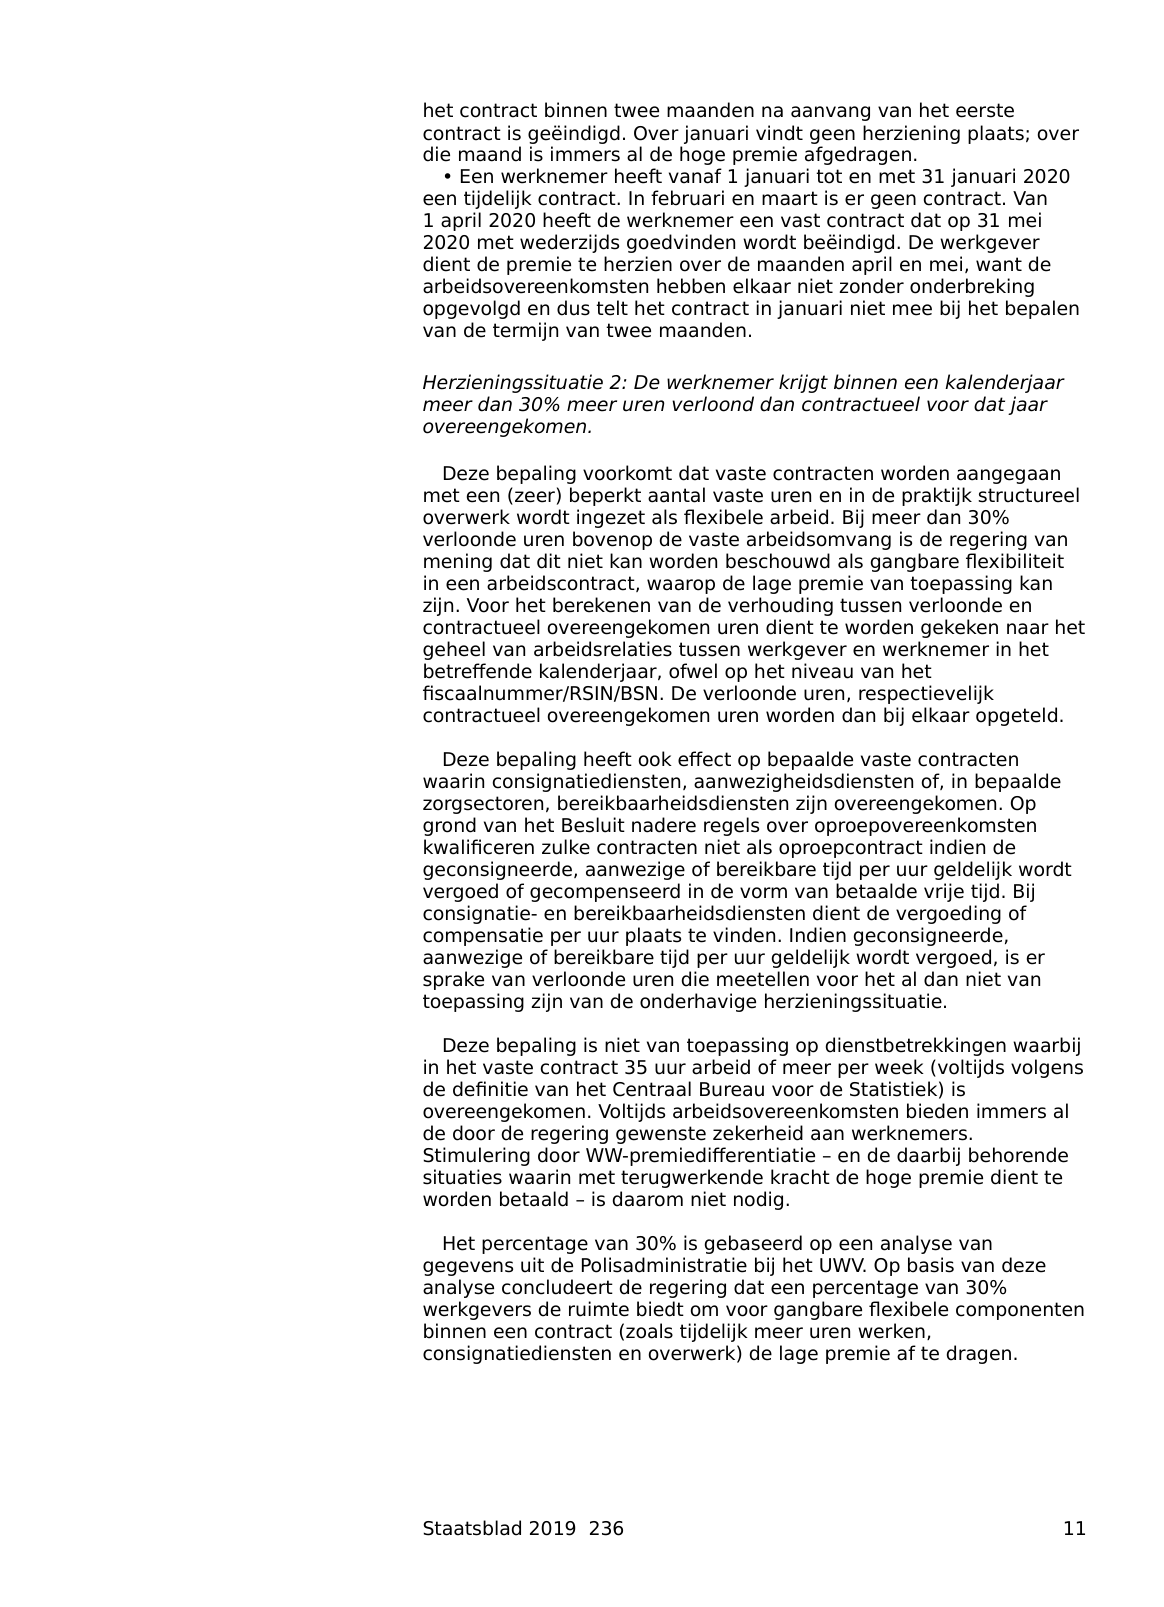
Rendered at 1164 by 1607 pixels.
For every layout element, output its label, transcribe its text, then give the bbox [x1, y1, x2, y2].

text Het percentage van 30% is gebaseerd op een analyse van gegevens uit de Polisadministratie bij het UWV. Op basis van deze analyse concludeert de regering dat een percentage van 30% werkgevers de ruimte biedt om voor gangbare flexibele componenten binnen een contract (zoals tijdelijk meer uren werken, consignatiediensten en overwerk) de lage premie af te dragen. [422, 1233, 1087, 1365]
text Deze bepaling is niet van toepassing op dienstbetrekkingen waarbij in het vaste contract 35 uur arbeid of meer per week (voltijds volgens de definitie van het Centraal Bureau voor de Statistiek) is overeengekomen. Voltijds arbeidsovereenkomsten bieden immers al de door de regering gewenste zekerheid aan werknemers. Stimulering door WW-premiedifferentiatie – en de daarbij behorende situaties waarin met terugwerkende kracht de hoge premie dient te worden betaald – is daarom niet nodig. [422, 1035, 1087, 1211]
subtitle Herzieningssituatie 2: De werknemer krijgt binnen een kalenderjaar meer dan 30% meer uren verloond dan contractueel voor dat jaar overeengekomen. [422, 372, 1087, 438]
text Deze bepaling heeft ook effect op bepaalde vaste contracten waarin consignatiediensten, aanwezigheidsdiensten of, in bepaalde zorgsectoren, bereikbaarheidsdiensten zijn overeengekomen. Op grond van het Besluit nadere regels over oproepovereenkomsten kwalificeren zulke contracten niet als oproepcontract indien de geconsigneerde, aanwezige of bereikbare tijd per uur geldelijk wordt vergoed of gecompenseerd in de vorm van betaalde vrije tijd. Bij consignatie- en bereikbaarheidsdiensten dient de vergoeding of compensatie per uur plaats te vinden. Indien geconsigneerde, aanwezige of bereikbare tijd per uur geldelijk wordt vergoed, is er sprake van verloonde uren die meetellen voor het al dan niet van toepassing zijn van de onderhavige herzieningssituatie. [422, 749, 1087, 1013]
text • Een werknemer heeft vanaf 1 januari tot en met 31 januari 2020 een tijdelijk contract. In februari en maart is er geen contract. Van 1 april 2020 heeft de werknemer een vast contract dat op 31 mei 2020 met wederzijds goedvinden wordt beëindigd. De werkgever dient de premie te herzien over de maanden april en mei, want de arbeidsovereenkomsten hebben elkaar niet zonder onderbreking opgevolgd en dus telt het contract in januari niet mee bij het bepalen van de termijn van twee maanden. [422, 166, 1087, 342]
text Deze bepaling voorkomt dat vaste contracten worden aangegaan met een (zeer) beperkt aantal vaste uren en in de praktijk structureel overwerk wordt ingezet als flexibele arbeid. Bij meer dan 30% verloonde uren bovenop de vaste arbeidsomvang is de regering van mening dat dit niet kan worden beschouwd als gangbare flexibiliteit in een arbeidscontract, waarop de lage premie van toepassing kan zijn. Voor het berekenen van de verhouding tussen verloonde en contractueel overeengekomen uren dient te worden gekeken naar het geheel van arbeidsrelaties tussen werkgever en werknemer in het betreffende kalenderjaar, ofwel op het niveau van het fiscaalnummer/RSIN/BSN. De verloonde uren, respectievelijk contractueel overeengekomen uren worden dan bij elkaar opgeteld. [422, 463, 1087, 727]
text het contract binnen twee maanden na aanvang van het eerste contract is geëindigd. Over januari vindt geen herziening plaats; over die maand is immers al de hoge premie afgedragen. [422, 100, 1087, 166]
